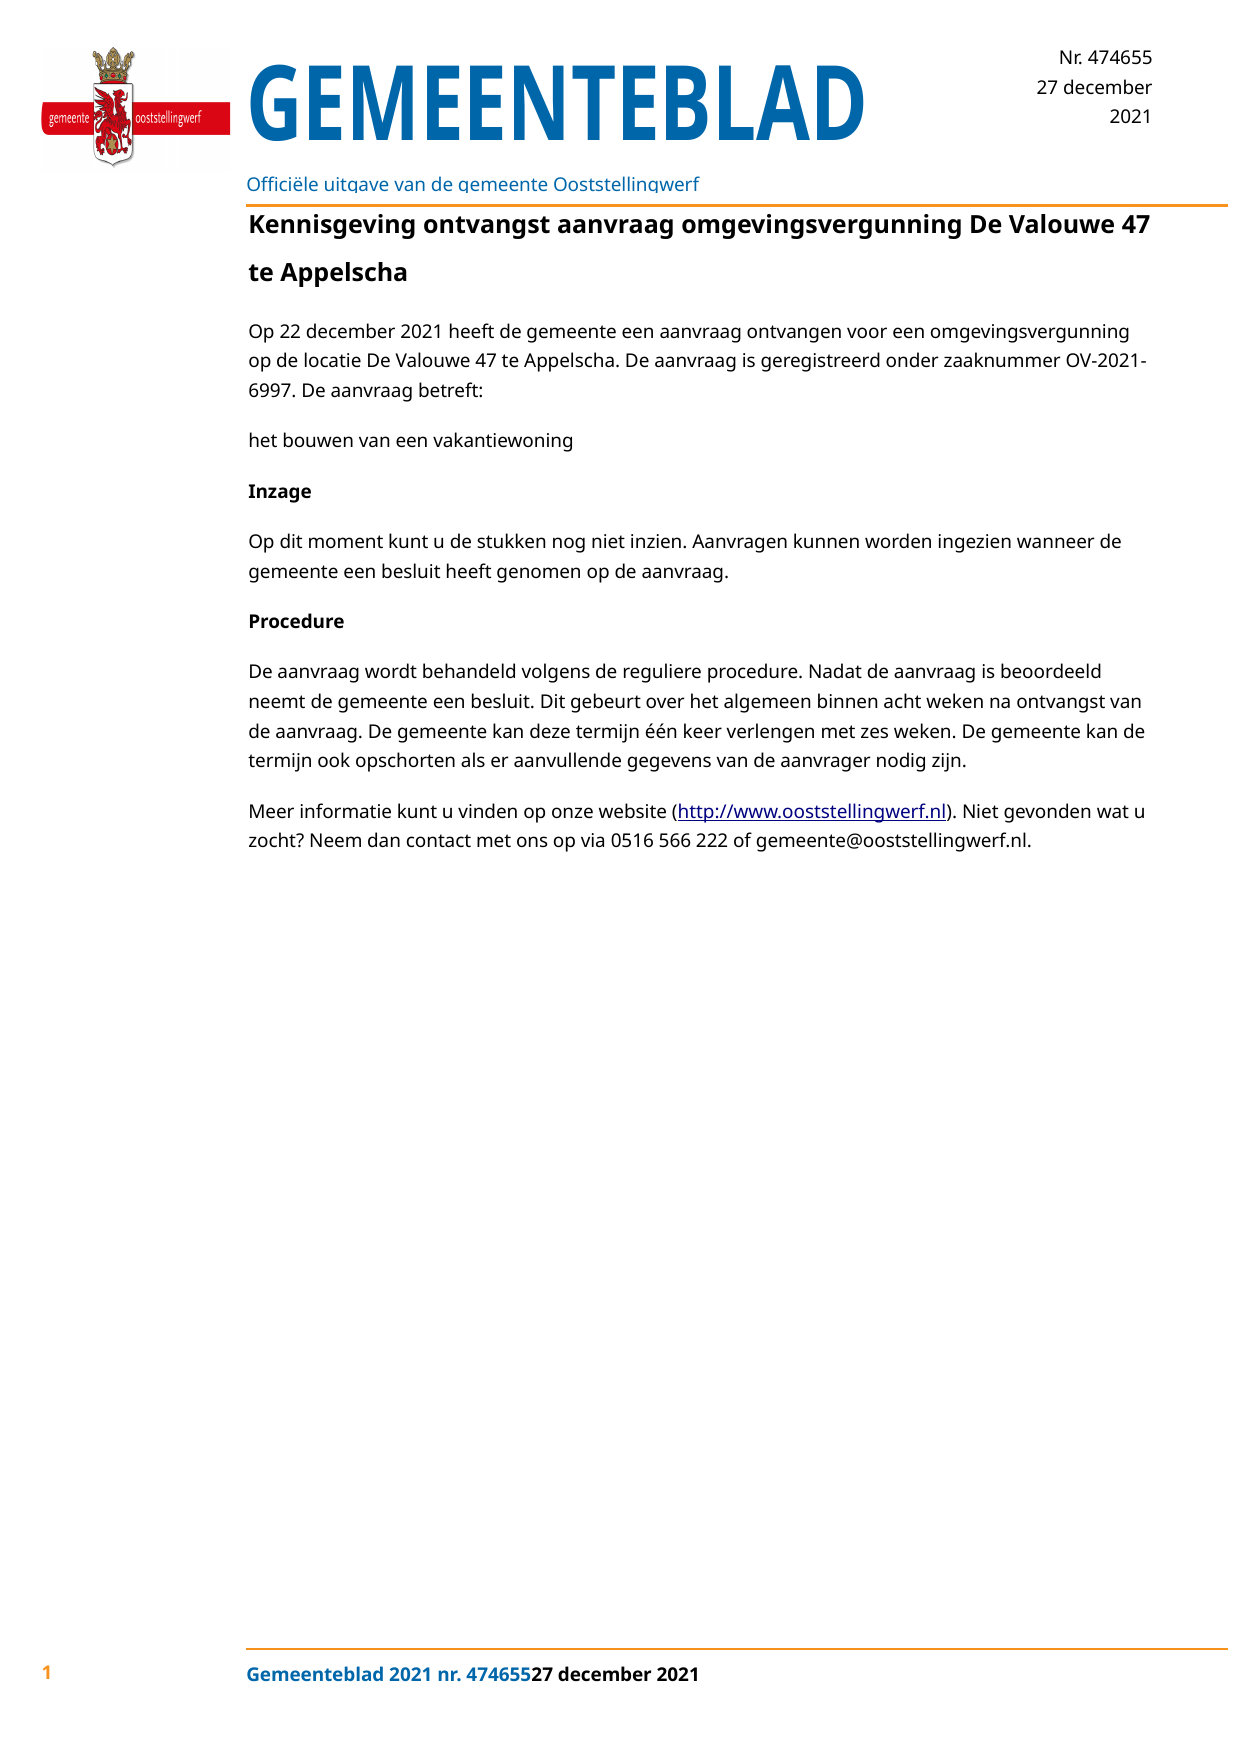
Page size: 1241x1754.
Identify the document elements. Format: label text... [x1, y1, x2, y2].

text Inzage [248, 478, 1152, 504]
text Meer informatie kunt u vinden op onze website (http://www.ooststellingwerf.nl). Niet gevonden wat u zocht? Neem dan contact met ons op via 0516 566 222 of gemeente@ooststellingwerf.nl. [248, 798, 1152, 853]
picture [41, 47, 231, 172]
text Op dit moment kunt u de stukken nog niet inzien. Aanvragen kunnen worden ingezien wanneer de gemeente een besluit heeft genomen op de aanvraag. [248, 528, 1152, 584]
text Procedure [248, 608, 1152, 634]
text De aanvraag wordt behandeld volgens de reguliere procedure. Nadat de aanvraag is beoordeeld neemt de gemeente een besluit. Dit gebeurt over het algemeen binnen acht weken na ontvangst van de aanvraag. De gemeente kan deze termijn één keer verlengen met zes weken. De gemeente kan de termijn ook opschorten als er aanvullende gegevens van de aanvrager nodig zijn. [248, 659, 1152, 773]
text het bouwen van een vakantiewoning [248, 427, 1152, 453]
text Kennisgeving ontvangst aanvraag omgevingsvergunning De Valouwe 47 te Appelscha [248, 207, 1152, 288]
text Op 22 december 2021 heeft de gemeente een aanvraag ontvangen voor een omgevingsvergunning op de locatie De Valouwe 47 te Appelscha. De aanvraag is geregistreerd onder zaaknummer OV-2021-6997. De aanvraag betreft: [248, 318, 1152, 403]
